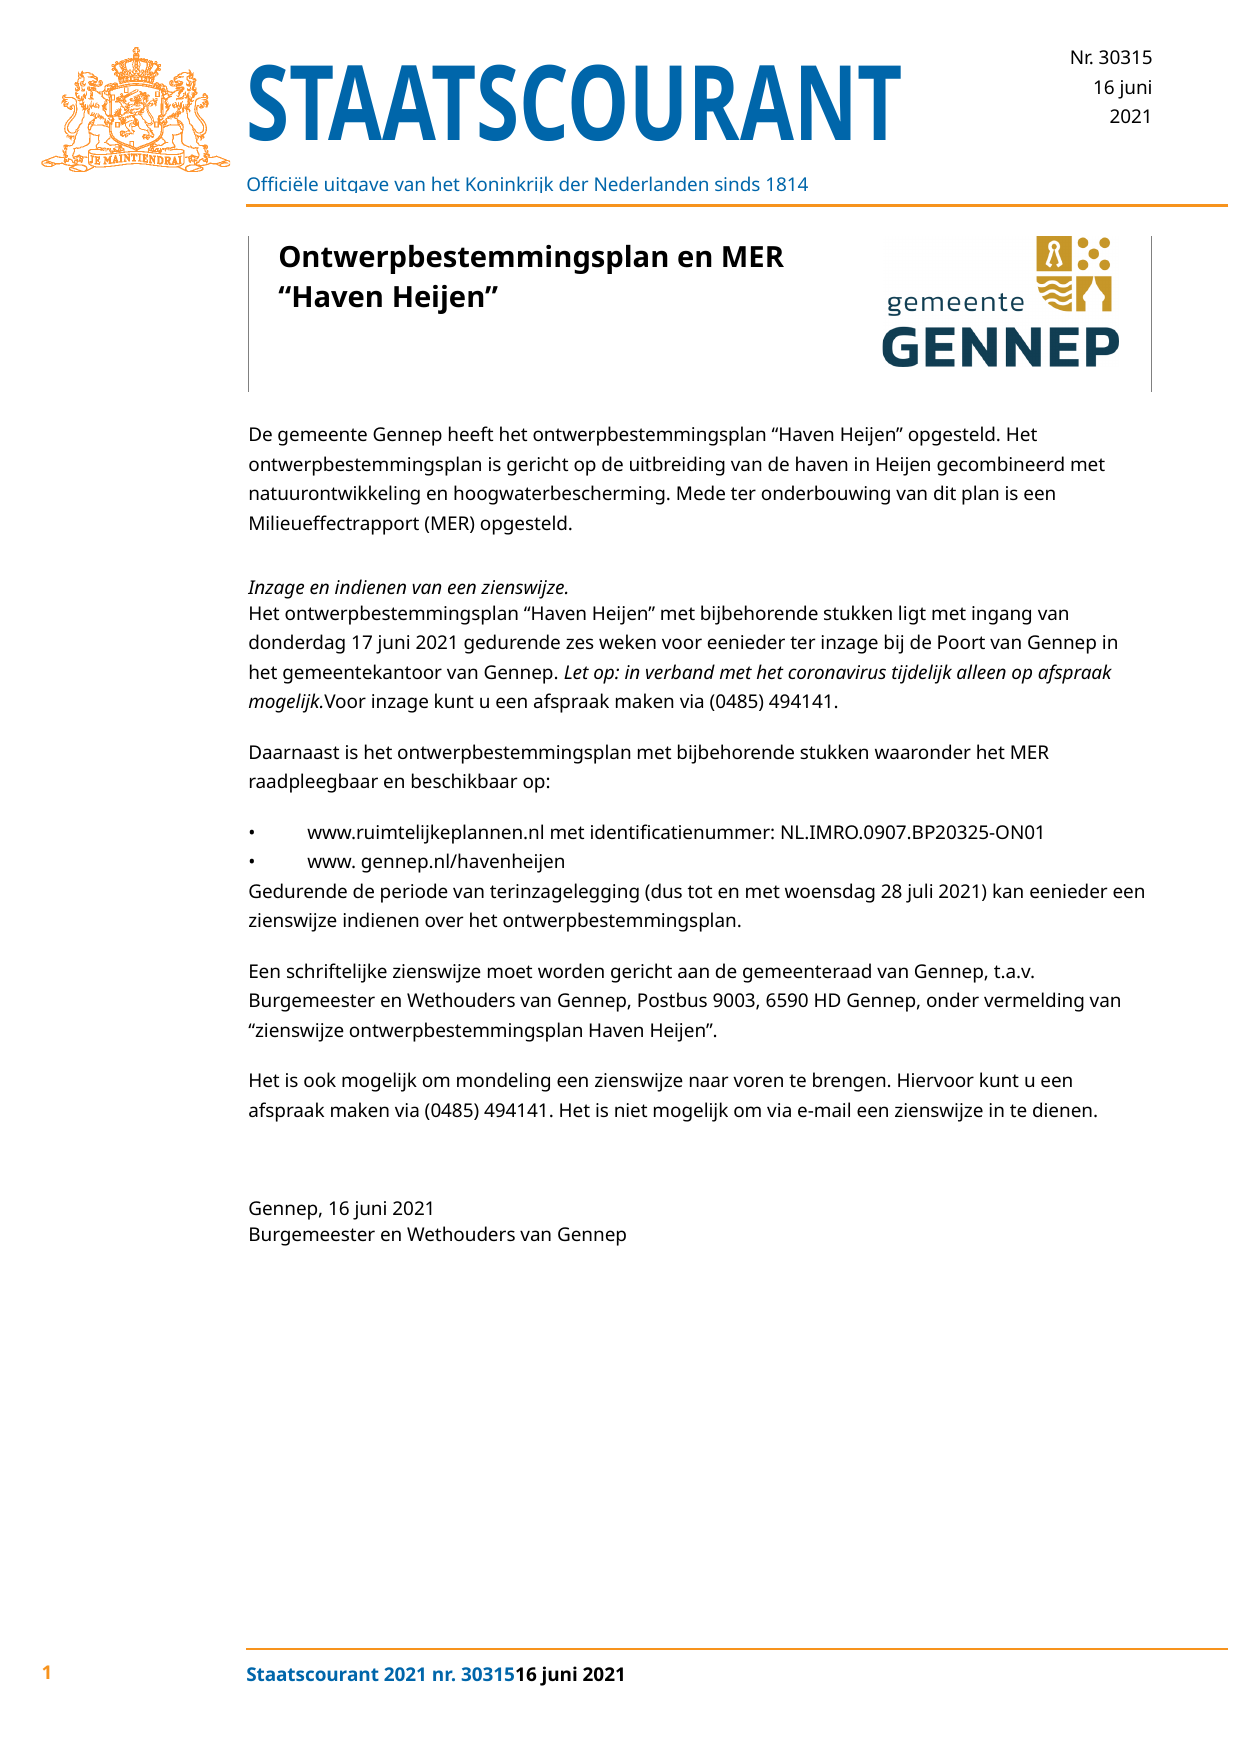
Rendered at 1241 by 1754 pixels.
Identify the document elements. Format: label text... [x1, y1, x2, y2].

picture [41, 47, 231, 172]
text Een schriftelijke zienswijze moet worden gericht aan de gemeenteraad van Gennep, t.a.v. Burgemeester en Wethouders van Gennep, Postbus 9003, 6590 HD Gennep, onder vermelding van “zienswijze ontwerpbestemmingsplan Haven Heijen”. [248, 958, 1152, 1043]
list www.ruimtelijkeplannen.nl met identificatienummer: NL.IMRO.0907.BP20325-ON01 [248, 819, 1152, 845]
picture [882, 236, 1119, 367]
table_header Ontwerpbestemmingsplan en MER “Haven Heijen” [249, 236, 850, 392]
text De gemeente Gennep heeft het ontwerpbestemmingsplan “Haven Heijen” opgesteld. Het ontwerpbestemmingsplan is gericht op de uitbreiding van de haven in Heijen gecombineerd met natuurontwikkeling en hoogwaterbescherming. Mede ter onderbouwing van dit plan is een Milieueffectrapport (MER) opgesteld. [248, 421, 1152, 536]
text Gedurende de periode van terinzagelegging (dus tot en met woensdag 28 juli 2021) kan eenieder een zienswijze indienen over het ontwerpbestemmingsplan. [248, 878, 1152, 933]
text Daarnaast is het ontwerpbestemmingsplan met bijbehorende stukken waaronder het MER raadpleegbaar en beschikbaar op: [248, 739, 1152, 794]
text Inzage en indienen van een zienswijze. [248, 574, 1152, 600]
list www. gennep.nl/havenheijen [248, 848, 1152, 874]
text Het ontwerpbestemmingsplan “Haven Heijen” met bijbehorende stukken ligt met ingang van donderdag 17 juni 2021 gedurende zes weken voor eenieder ter inzage bij de Poort van Gennep in het gemeentekantoor van Gennep. Let op: in verband met het coronavirus tijdelijk alleen op afspraak mogelijk.Voor inzage kunt u een afspraak maken via (0485) 494141. [248, 600, 1152, 714]
text Gennep, 16 juni 2021 [248, 1196, 1152, 1221]
text Het is ook mogelijk om mondeling een zienswijze naar voren te brengen. Hiervoor kunt u een afspraak maken via (0485) 494141. Het is niet mogelijk om via e-mail een zienswijze in te dienen. [248, 1068, 1152, 1123]
text Burgemeester en Wethouders van Gennep [248, 1221, 1152, 1247]
table_header [850, 236, 1151, 392]
